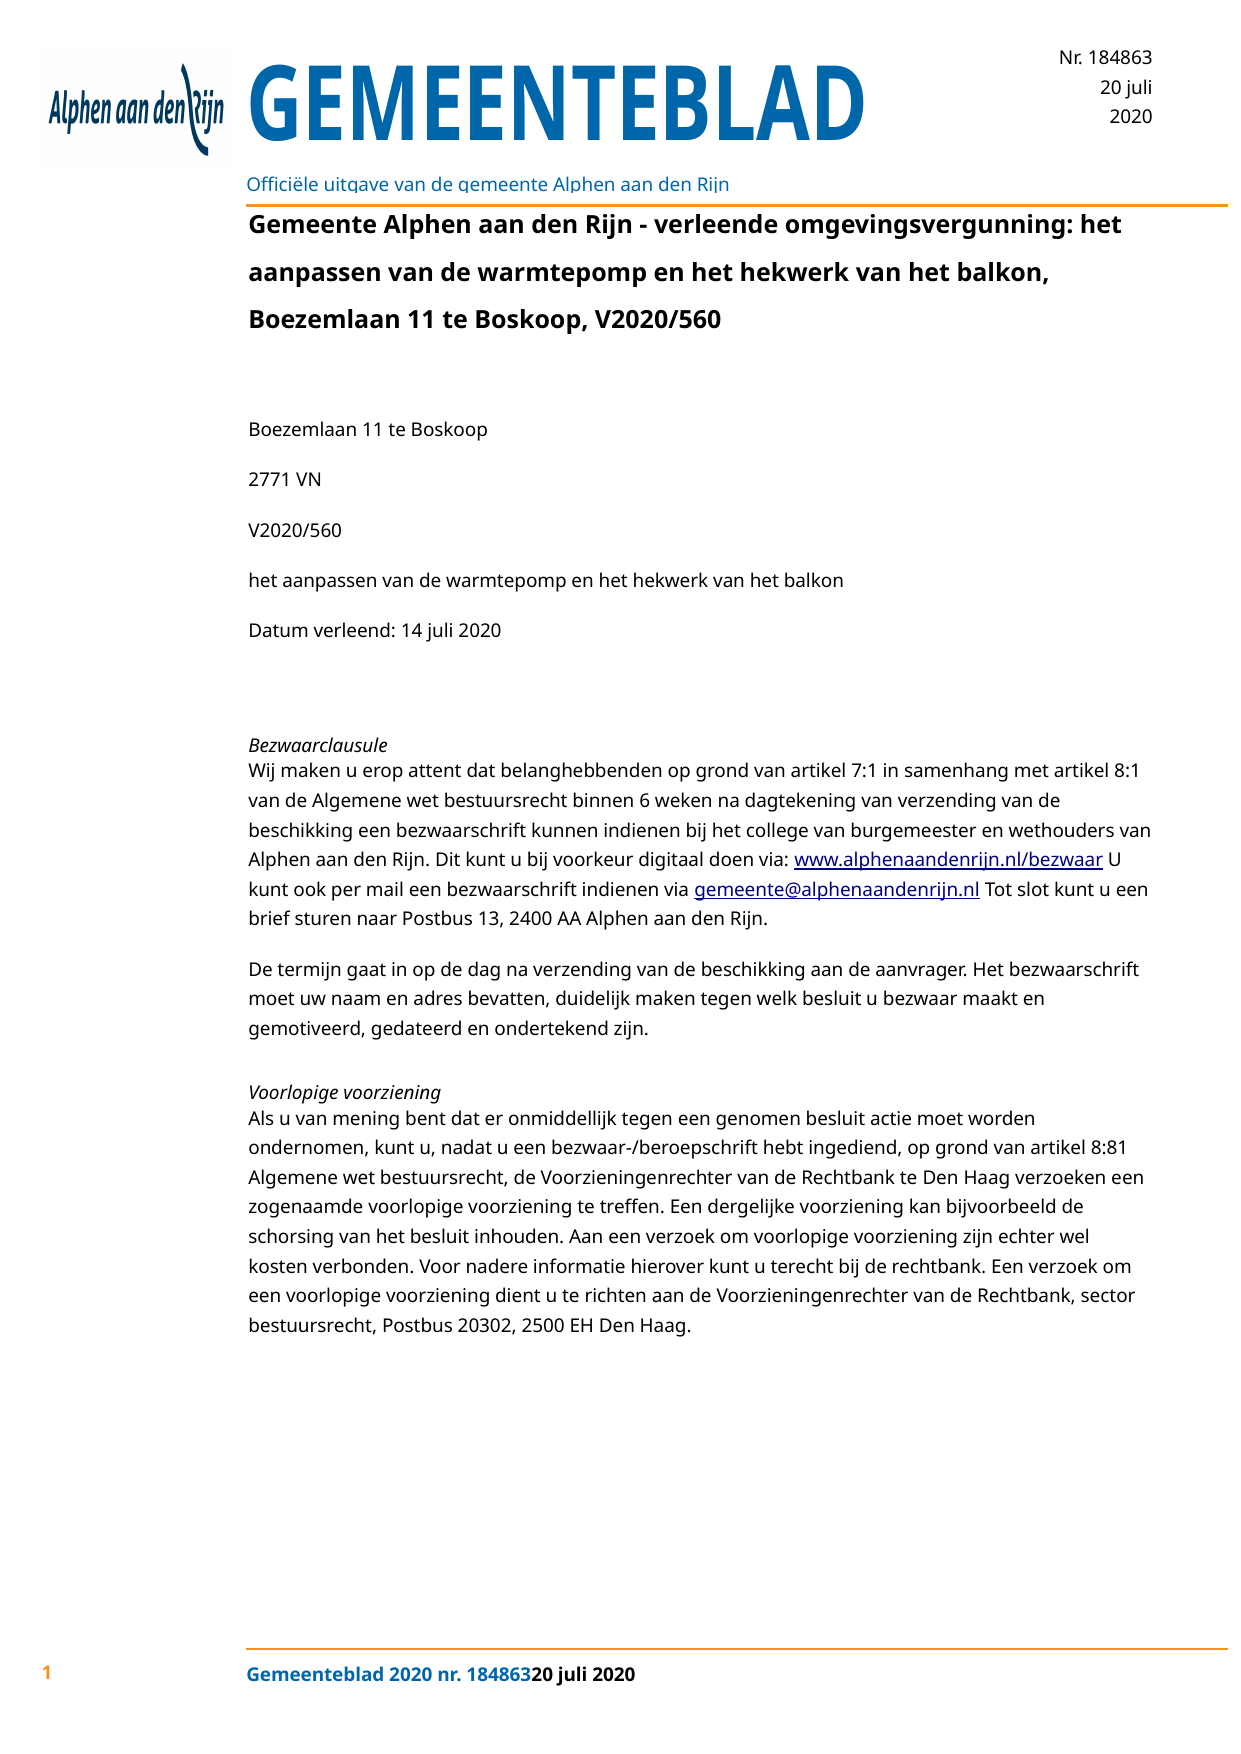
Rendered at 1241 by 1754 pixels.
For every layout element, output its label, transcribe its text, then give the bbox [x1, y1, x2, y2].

picture [41, 47, 231, 172]
text Bezwaarclausule [248, 732, 1152, 758]
text De termijn gaat in op de dag na verzending van de beschikking aan de aanvrager. Het bezwaarschrift moet uw naam en adres bevatten, duidelijk maken tegen welk besluit u bezwaar maakt en gemotiveerd, gedateerd en ondertekend zijn. [248, 956, 1152, 1041]
text het aanpassen van de warmtepomp en het hekwerk van het balkon [248, 567, 1152, 593]
text Wij maken u erop attent dat belanghebbenden op grond van artikel 7:1 in samenhang met artikel 8:1 van de Algemene wet bestuursrecht binnen 6 weken na dagtekening van verzending van de beschikking een bezwaarschrift kunnen indienen bij het college van burgemeester en wethouders van Alphen aan den Rijn. Dit kunt u bij voorkeur digitaal doen via: www.alphenaandenrijn.nl/bezwaar U kunt ook per mail een bezwaarschrift indienen via gemeente@alphenaandenrijn.nl Tot slot kunt u een brief sturen naar Postbus 13, 2400 AA Alphen aan den Rijn. [248, 758, 1152, 931]
text 2771 VN [248, 466, 1152, 492]
text Als u van mening bent dat er onmiddellijk tegen een genomen besluit actie moet worden ondernomen, kunt u, nadat u een bezwaar-/beroepschrift hebt ingediend, op grond van artikel 8:81 Algemene wet bestuursrecht, de Voorzieningenrechter van de Rechtbank te Den Haag verzoeken een zogenaamde voorlopige voorziening te treffen. Een dergelijke voorziening kan bijvoorbeeld de schorsing van het besluit inhouden. Aan een verzoek om voorlopige voorziening zijn echter wel kosten verbonden. Voor nadere informatie hierover kunt u terecht bij de rechtbank. Een verzoek om een voorlopige voorziening dient u te richten aan de Voorzieningenrechter van de Rechtbank, sector bestuursrecht, Postbus 20302, 2500 EH Den Haag. [248, 1105, 1152, 1338]
text Gemeente Alphen aan den Rijn - verleende omgevingsvergunning: het aanpassen van de warmtepomp en het hekwerk van het balkon, Boezemlaan 11 te Boskoop, V2020/560 [248, 207, 1152, 336]
text Datum verleend: 14 juli 2020 [248, 618, 1152, 643]
text Boezemlaan 11 te Boskoop [248, 416, 1152, 442]
text V2020/560 [248, 517, 1152, 542]
text Voorlopige voorziening [248, 1079, 1152, 1105]
